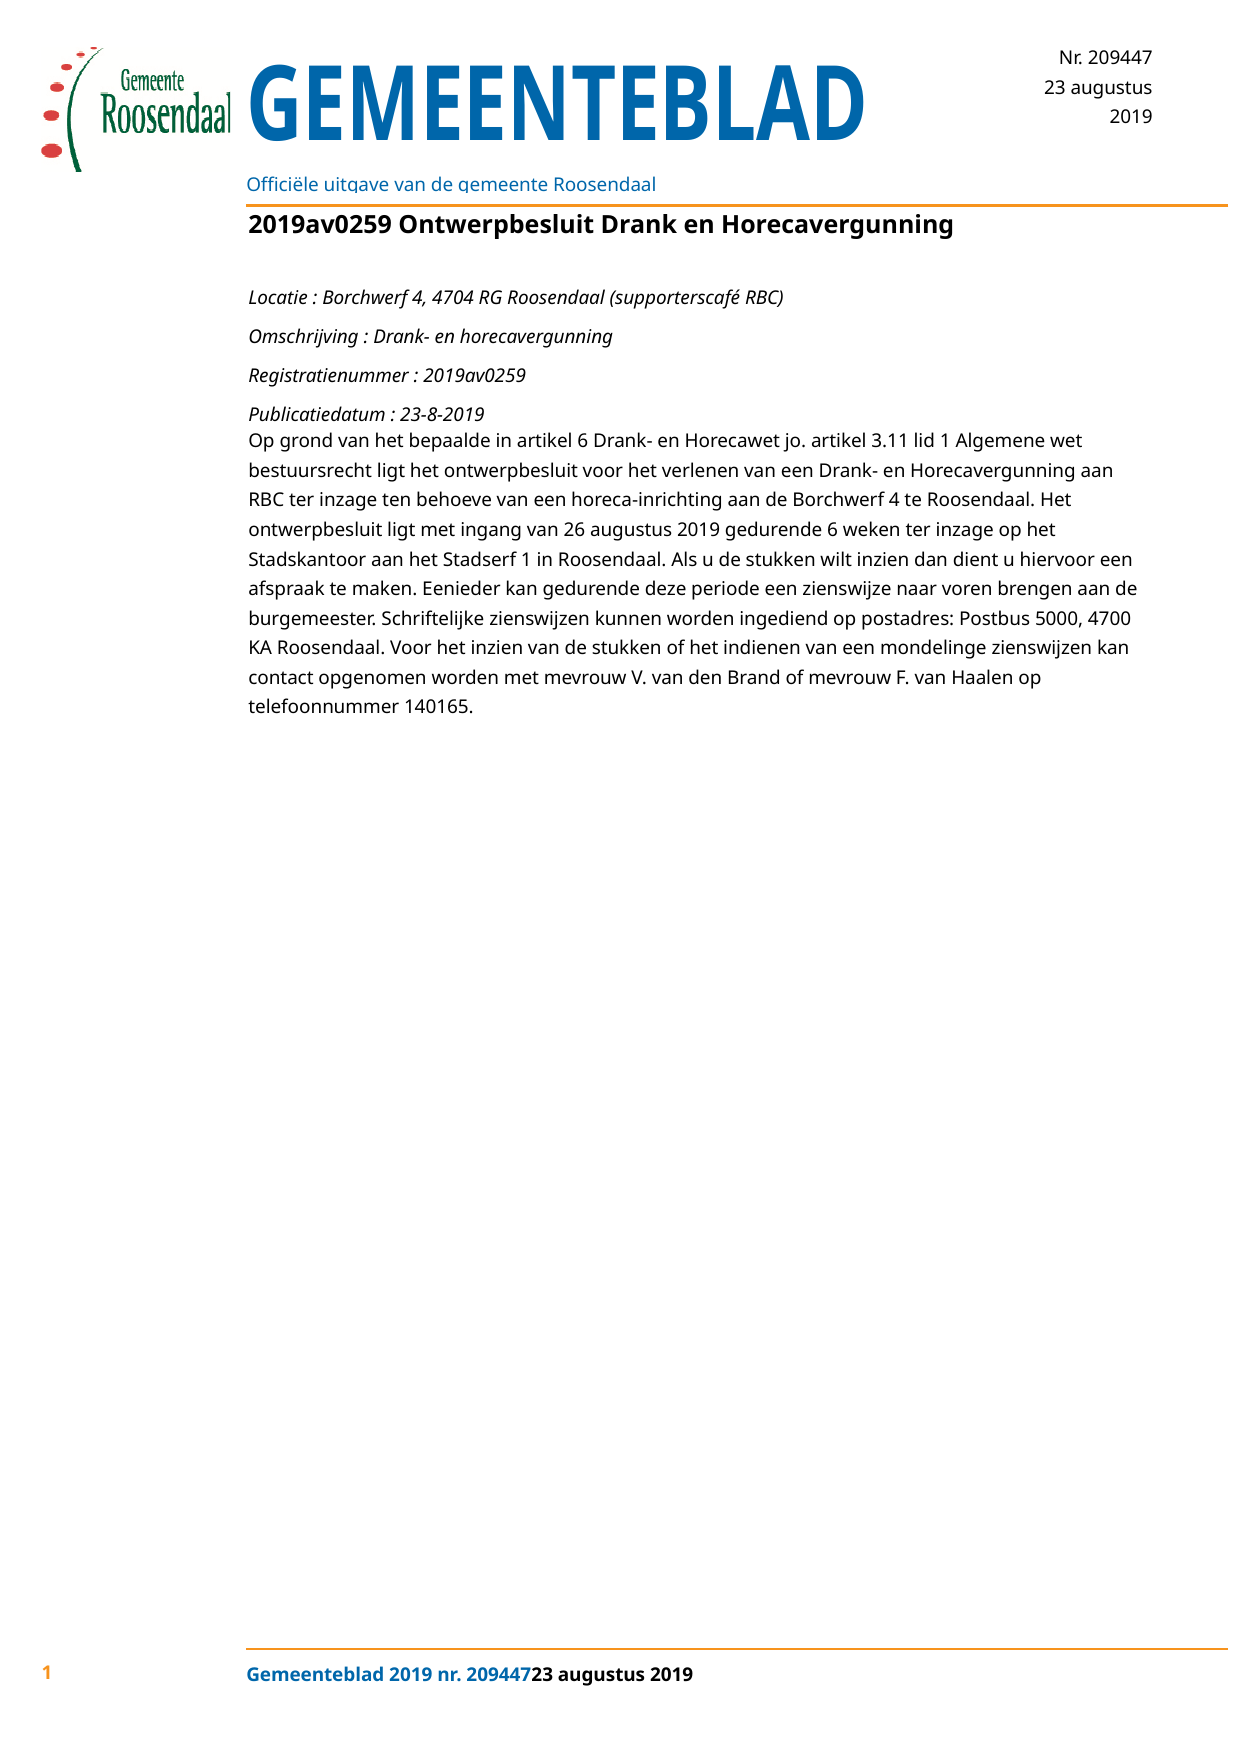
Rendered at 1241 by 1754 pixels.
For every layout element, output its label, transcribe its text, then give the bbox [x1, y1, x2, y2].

picture [41, 47, 231, 172]
text Registratienummer : 2019av0259 [248, 362, 1152, 388]
text Omschrijving : Drank- en horecavergunning [248, 323, 1152, 349]
text Locatie : Borchwerf 4, 4704 RG Roosendaal (supporterscafé RBC) [248, 284, 1152, 309]
text 2019av0259 Ontwerpbesluit Drank en Horecavergunning [248, 207, 1152, 241]
text Op grond van het bepaalde in artikel 6 Drank- en Horecawet jo. artikel 3.11 lid 1 Algemene wet bestuursrecht ligt het ontwerpbesluit voor het verlenen van een Drank- en Horecavergunning aan RBC ter inzage ten behoeve van een horeca-inrichting aan de Borchwerf 4 te Roosendaal. Het ontwerpbesluit ligt met ingang van 26 augustus 2019 gedurende 6 weken ter inzage op het Stadskantoor aan het Stadserf 1 in Roosendaal. Als u de stukken wilt inzien dan dient u hiervoor een afspraak te maken. Eenieder kan gedurende deze periode een zienswijze naar voren brengen aan de burgemeester. Schriftelijke zienswijzen kunnen worden ingediend op postadres: Postbus 5000, 4700 KA Roosendaal. Voor het inzien van de stukken of het indienen van een mondelinge zienswijzen kan contact opgenomen worden met mevrouw V. van den Brand of mevrouw F. van Haalen op telefoonnummer 140165. [248, 427, 1152, 719]
text Publicatiedatum : 23-8-2019 [248, 402, 1152, 427]
